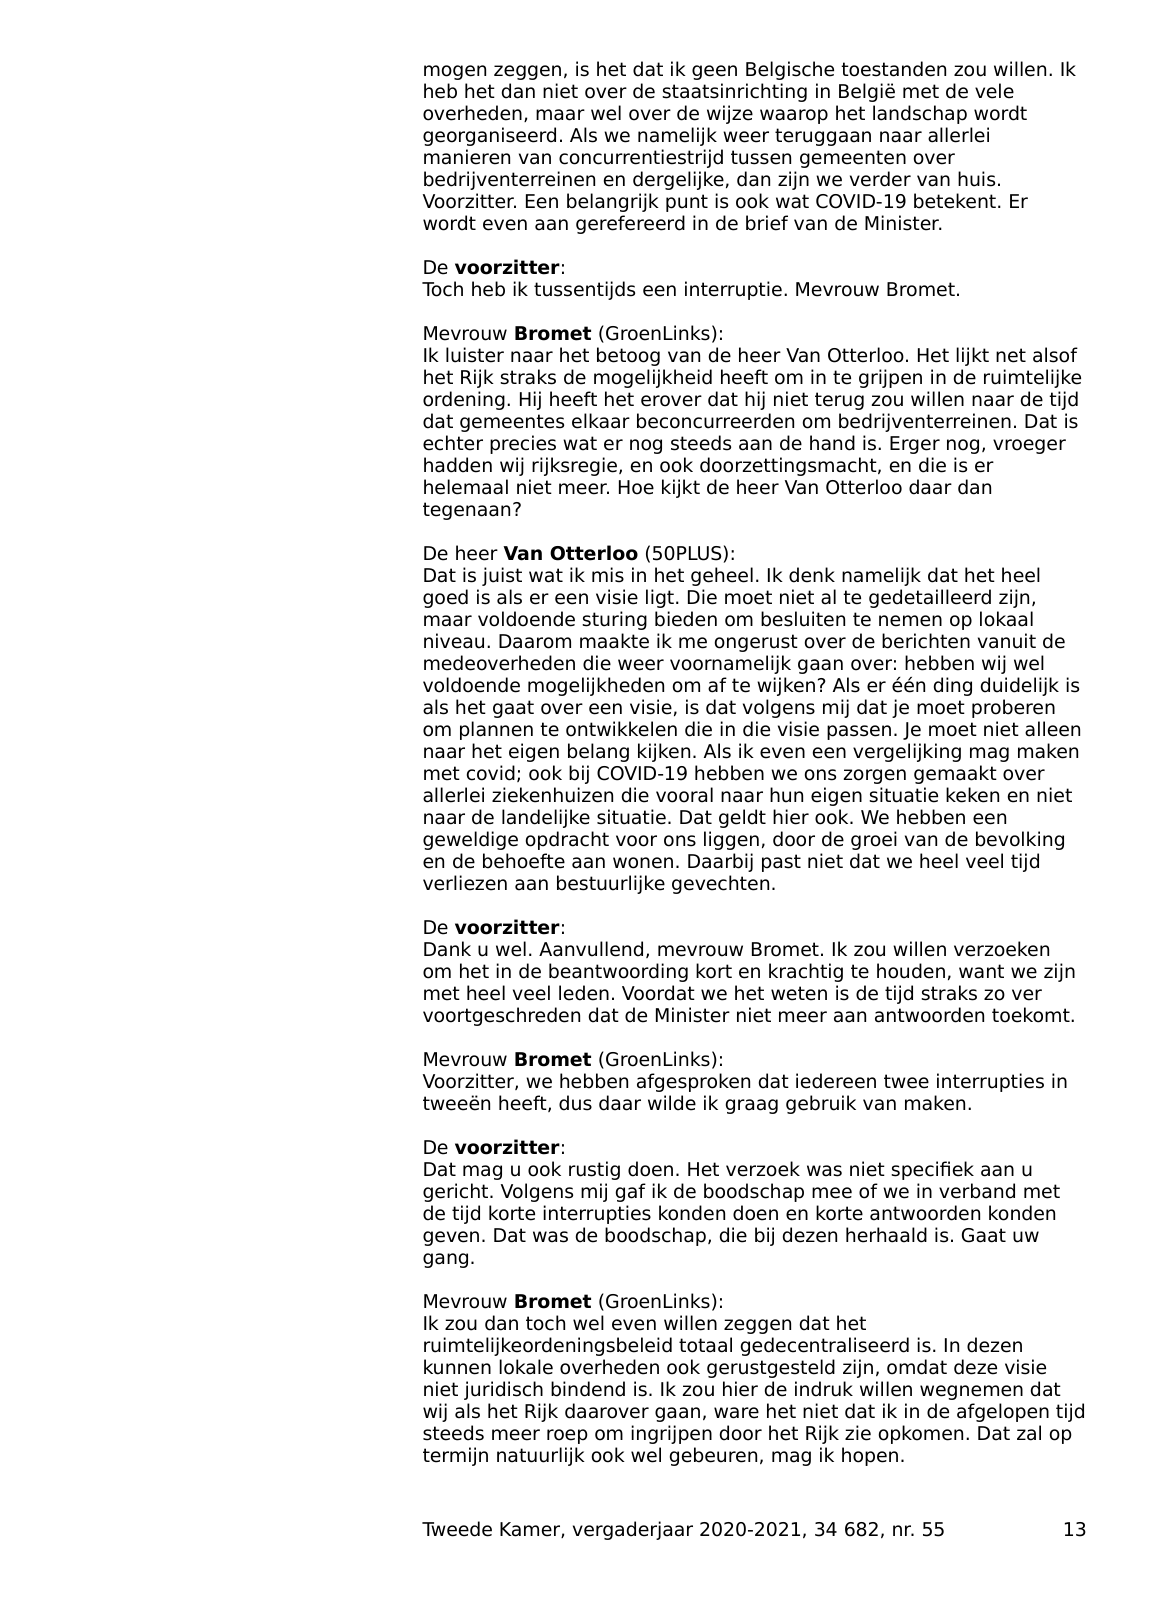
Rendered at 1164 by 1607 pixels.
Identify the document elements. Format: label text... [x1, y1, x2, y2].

text Toch heb ik tussentijds een interruptie. Mevrouw Bromet. [422, 279, 1087, 301]
text De voorzitter: [422, 257, 1087, 279]
text Dat mag u ook rustig doen. Het verzoek was niet specifiek aan u gericht. Volgens mij gaf ik de boodschap mee of we in verband met de tijd korte interrupties konden doen en korte antwoorden konden geven. Dat was de boodschap, die bij dezen herhaald is. Gaat uw gang. [422, 1159, 1087, 1269]
text mogen zeggen, is het dat ik geen Belgische toestanden zou willen. Ik heb het dan niet over de staatsinrichting in België met de vele overheden, maar wel over de wijze waarop het landschap wordt georganiseerd. Als we namelijk weer teruggaan naar allerlei manieren van concurrentiestrijd tussen gemeenten over bedrijventerreinen en dergelijke, dan zijn we verder van huis. [422, 59, 1087, 191]
text Dank u wel. Aanvullend, mevrouw Bromet. Ik zou willen verzoeken om het in de beantwoording kort en krachtig te houden, want we zijn met heel veel leden. Voordat we het weten is de tijd straks zo ver voortgeschreden dat de Minister niet meer aan antwoorden toekomt. [422, 939, 1087, 1027]
text De heer Van Otterloo (50PLUS): [422, 543, 1087, 565]
text Mevrouw Bromet (GroenLinks): [422, 1291, 1087, 1313]
text Mevrouw Bromet (GroenLinks): [422, 323, 1087, 345]
text De voorzitter: [422, 917, 1087, 939]
text Voorzitter. Een belangrijk punt is ook wat COVID-19 betekent. Er wordt even aan gerefereerd in de brief van de Minister. [422, 191, 1087, 235]
text Dat is juist wat ik mis in het geheel. Ik denk namelijk dat het heel goed is als er een visie ligt. Die moet niet al te gedetailleerd zijn, maar voldoende sturing bieden om besluiten te nemen op lokaal niveau. Daarom maakte ik me ongerust over de berichten vanuit de medeoverheden die weer voornamelijk gaan over: hebben wij wel voldoende mogelijkheden om af te wijken? Als er één ding duidelijk is als het gaat over een visie, is dat volgens mij dat je moet proberen om plannen te ontwikkelen die in die visie passen. Je moet niet alleen naar het eigen belang kijken. Als ik even een vergelijking mag maken met covid; ook bij COVID-19 hebben we ons zorgen gemaakt over allerlei ziekenhuizen die vooral naar hun eigen situatie keken en niet naar de landelijke situatie. Dat geldt hier ook. We hebben een geweldige opdracht voor ons liggen, door de groei van de bevolking en de behoefte aan wonen. Daarbij past niet dat we heel veel tijd verliezen aan bestuurlijke gevechten. [422, 565, 1087, 895]
text Mevrouw Bromet (GroenLinks): [422, 1049, 1087, 1071]
text Ik luister naar het betoog van de heer Van Otterloo. Het lijkt net alsof het Rijk straks de mogelijkheid heeft om in te grijpen in de ruimtelijke ordening. Hij heeft het erover dat hij niet terug zou willen naar de tijd dat gemeentes elkaar beconcurreerden om bedrijventerreinen. Dat is echter precies wat er nog steeds aan de hand is. Erger nog, vroeger hadden wij rijksregie, en ook doorzettingsmacht, en die is er helemaal niet meer. Hoe kijkt de heer Van Otterloo daar dan tegenaan? [422, 345, 1087, 521]
text Voorzitter, we hebben afgesproken dat iedereen twee interrupties in tweeën heeft, dus daar wilde ik graag gebruik van maken. [422, 1071, 1087, 1115]
text Ik zou dan toch wel even willen zeggen dat het ruimtelijkeordeningsbeleid totaal gedecentraliseerd is. In dezen kunnen lokale overheden ook gerustgesteld zijn, omdat deze visie niet juridisch bindend is. Ik zou hier de indruk willen wegnemen dat wij als het Rijk daarover gaan, ware het niet dat ik in de afgelopen tijd steeds meer roep om ingrijpen door het Rijk zie opkomen. Dat zal op termijn natuurlijk ook wel gebeuren, mag ik hopen. [422, 1313, 1087, 1467]
text De voorzitter: [422, 1137, 1087, 1159]
